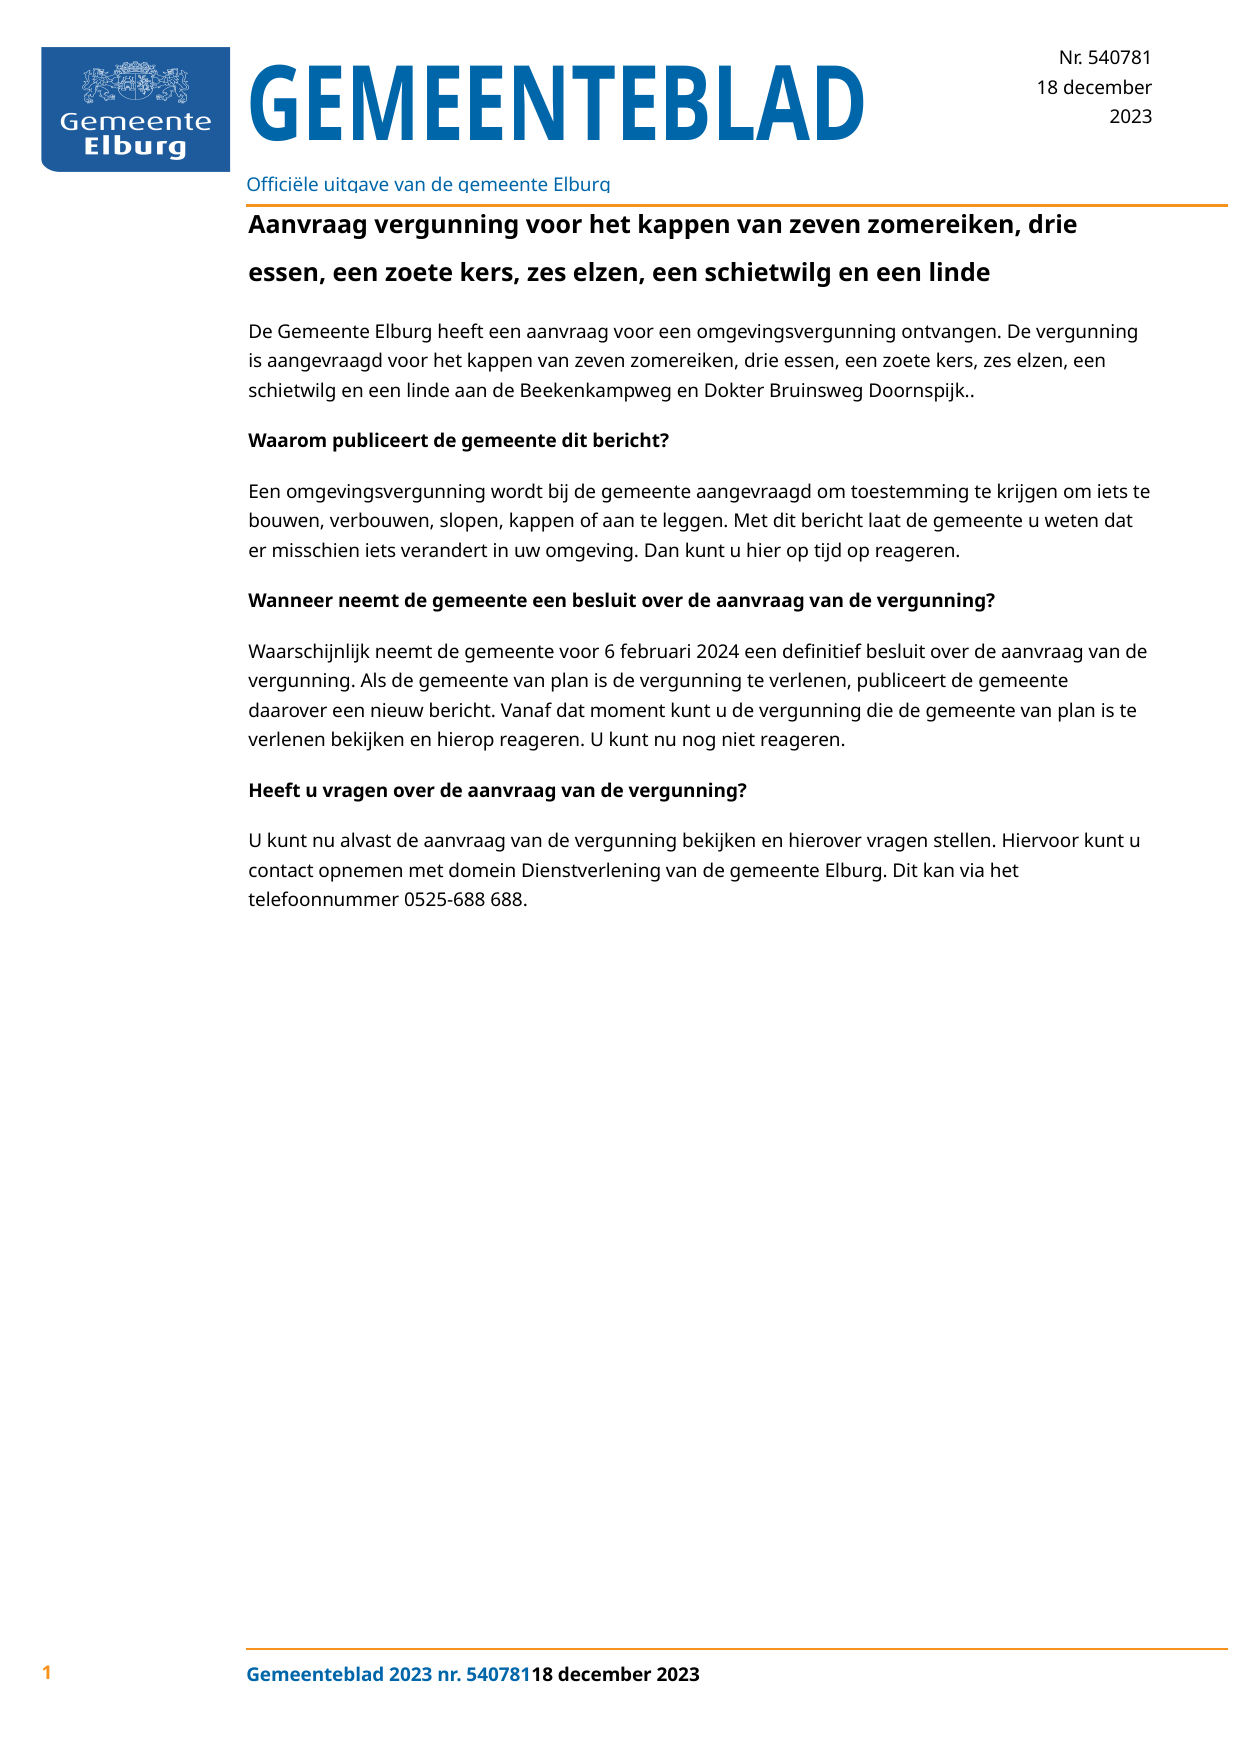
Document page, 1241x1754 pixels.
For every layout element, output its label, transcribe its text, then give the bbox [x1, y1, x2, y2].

text Wanneer neemt de gemeente een besluit over de aanvraag van de vergunning? [248, 587, 1152, 613]
text U kunt nu alvast de aanvraag van de vergunning bekijken en hierover vragen stellen. Hiervoor kunt u contact opnemen met domein Dienstverlening van de gemeente Elburg. Dit kan via het telefoonnummer 0525-688 688. [248, 827, 1152, 912]
text De Gemeente Elburg heeft een aanvraag voor een omgevingsvergunning ontvangen. De vergunning is aangevraagd voor het kappen van zeven zomereiken, drie essen, een zoete kers, zes elzen, een schietwilg en een linde aan de Beekenkampweg en Dokter Bruinsweg Doornspijk.. [248, 318, 1152, 403]
text Waarschijnlijk neemt de gemeente voor 6 februari 2024 een definitief besluit over de aanvraag van de vergunning. Als de gemeente van plan is de vergunning te verlenen, publiceert de gemeente daarover een nieuw bericht. Vanaf dat moment kunt u de vergunning die de gemeente van plan is te verlenen bekijken en hierop reageren. U kunt nu nog niet reageren. [248, 638, 1152, 752]
text Aanvraag vergunning voor het kappen van zeven zomereiken, drie essen, een zoete kers, zes elzen, een schietwilg en een linde [248, 207, 1152, 288]
text Heeft u vragen over de aanvraag van de vergunning? [248, 777, 1152, 803]
text Waarom publiceert de gemeente dit bericht? [248, 427, 1152, 453]
picture [41, 47, 231, 172]
text Een omgevingsvergunning wordt bij de gemeente aangevraagd om toestemming te krijgen om iets te bouwen, verbouwen, slopen, kappen of aan te leggen. Met dit bericht laat de gemeente u weten dat er misschien iets verandert in uw omgeving. Dan kunt u hier op tijd op reageren. [248, 478, 1152, 563]
